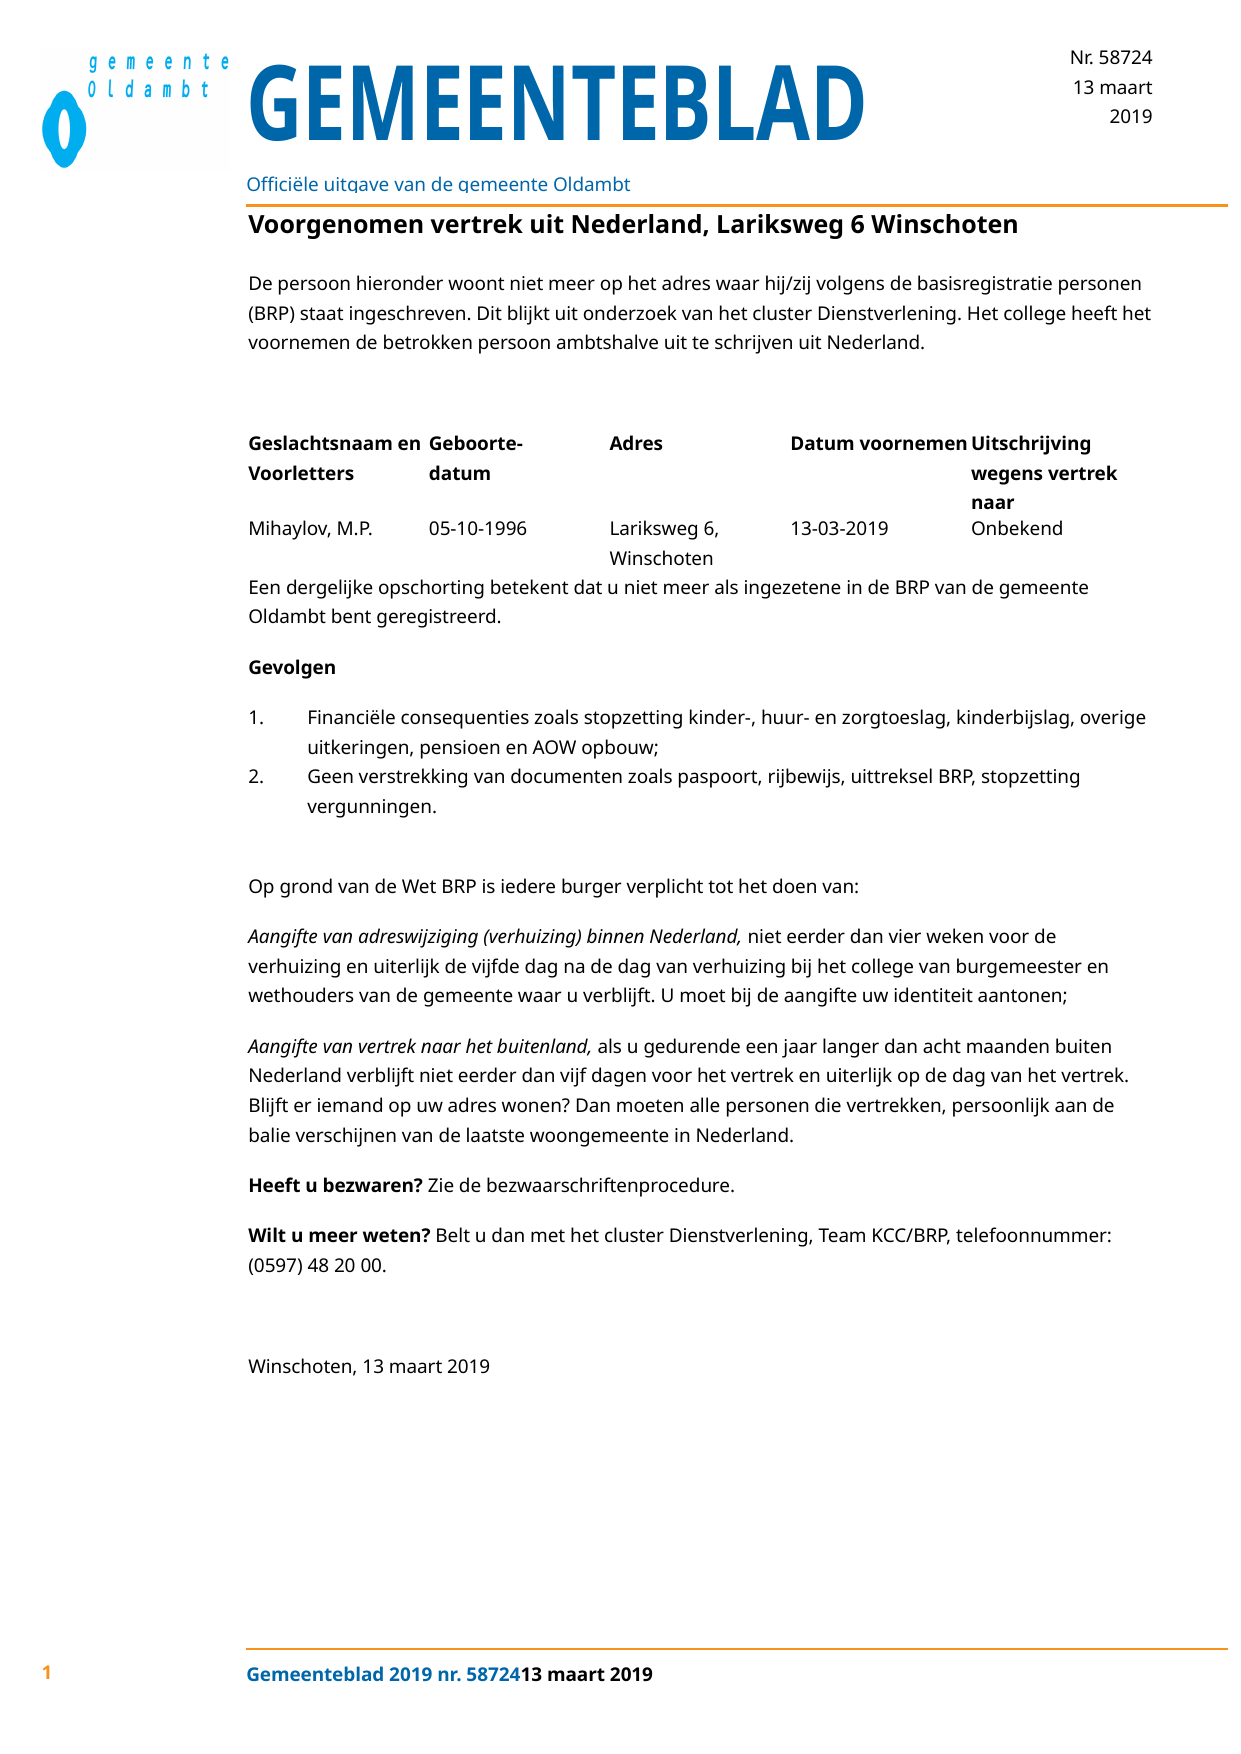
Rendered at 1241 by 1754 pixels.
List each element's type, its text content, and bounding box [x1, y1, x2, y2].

text Aangifte van adreswijziging (verhuizing) binnen Nederland, niet eerder dan vier weken voor de verhuizing en uiterlijk de vijfde dag na de dag van verhuizing bij het college van burgemeester en wethouders van de gemeente waar u verblijft. U moet bij de aangifte uw identiteit aantonen; [248, 923, 1152, 1008]
table_header Adres [609, 430, 790, 515]
table_cell 13-03-2019 [790, 515, 971, 571]
list Financiële consequenties zoals stopzetting kinder-, huur- en zorgtoeslag, kinderbijslag, overige uitkeringen, pensioen en AOW opbouw; [248, 704, 1152, 759]
table_header Geslachtsnaam en Voorletters [248, 430, 429, 515]
table_header Datum voornemen [790, 430, 971, 515]
table_cell Mihaylov, M.P. [248, 515, 429, 571]
table_cell 05-10-1996 [429, 515, 609, 571]
text Gevolgen [248, 654, 1152, 679]
table_cell Lariksweg 6, Winschoten [609, 515, 790, 571]
text Wilt u meer weten? Belt u dan met het cluster Dienstverlening, Team KCC/BRP, telefoonnummer: (0597) 48 20 00. [248, 1223, 1152, 1278]
list Geen verstrekking van documenten zoals paspoort, rijbewijs, uittreksel BRP, stopzetting vergunningen. [248, 763, 1152, 819]
table_header Geboorte- datum [429, 430, 609, 515]
text Winschoten, 13 maart 2019 [248, 1353, 1152, 1379]
text Heeft u bezwaren? Zie de bezwaarschriftenprocedure. [248, 1172, 1152, 1198]
text Aangifte van vertrek naar het buitenland, als u gedurende een jaar langer dan acht maanden buiten Nederland verblijft niet eerder dan vijf dagen voor het vertrek en uiterlijk op de dag van het vertrek. Blijft er iemand op uw adres wonen? Dan moeten alle personen die vertrekken, persoonlijk aan de balie verschijnen van de laatste woongemeente in Nederland. [248, 1033, 1152, 1147]
text De persoon hieronder woont niet meer op het adres waar hij/zij volgens de basisregistratie personen (BRP) staat ingeschreven. Dit blijkt uit onderzoek van het cluster Dienstverlening. Het college heeft het voornemen de betrokken persoon ambtshalve uit te schrijven uit Nederland. [248, 270, 1152, 355]
table_cell Onbekend [971, 515, 1152, 571]
table_header Uitschrijving wegens vertrek naar [971, 430, 1152, 515]
picture [41, 47, 231, 172]
text Een dergelijke opschorting betekent dat u niet meer als ingezetene in de BRP van de gemeente Oldambt bent geregistreerd. [248, 574, 1152, 629]
text Op grond van de Wet BRP is iedere burger verplicht tot het doen van: [248, 873, 1152, 899]
text Voorgenomen vertrek uit Nederland, Lariksweg 6 Winschoten [248, 207, 1152, 241]
